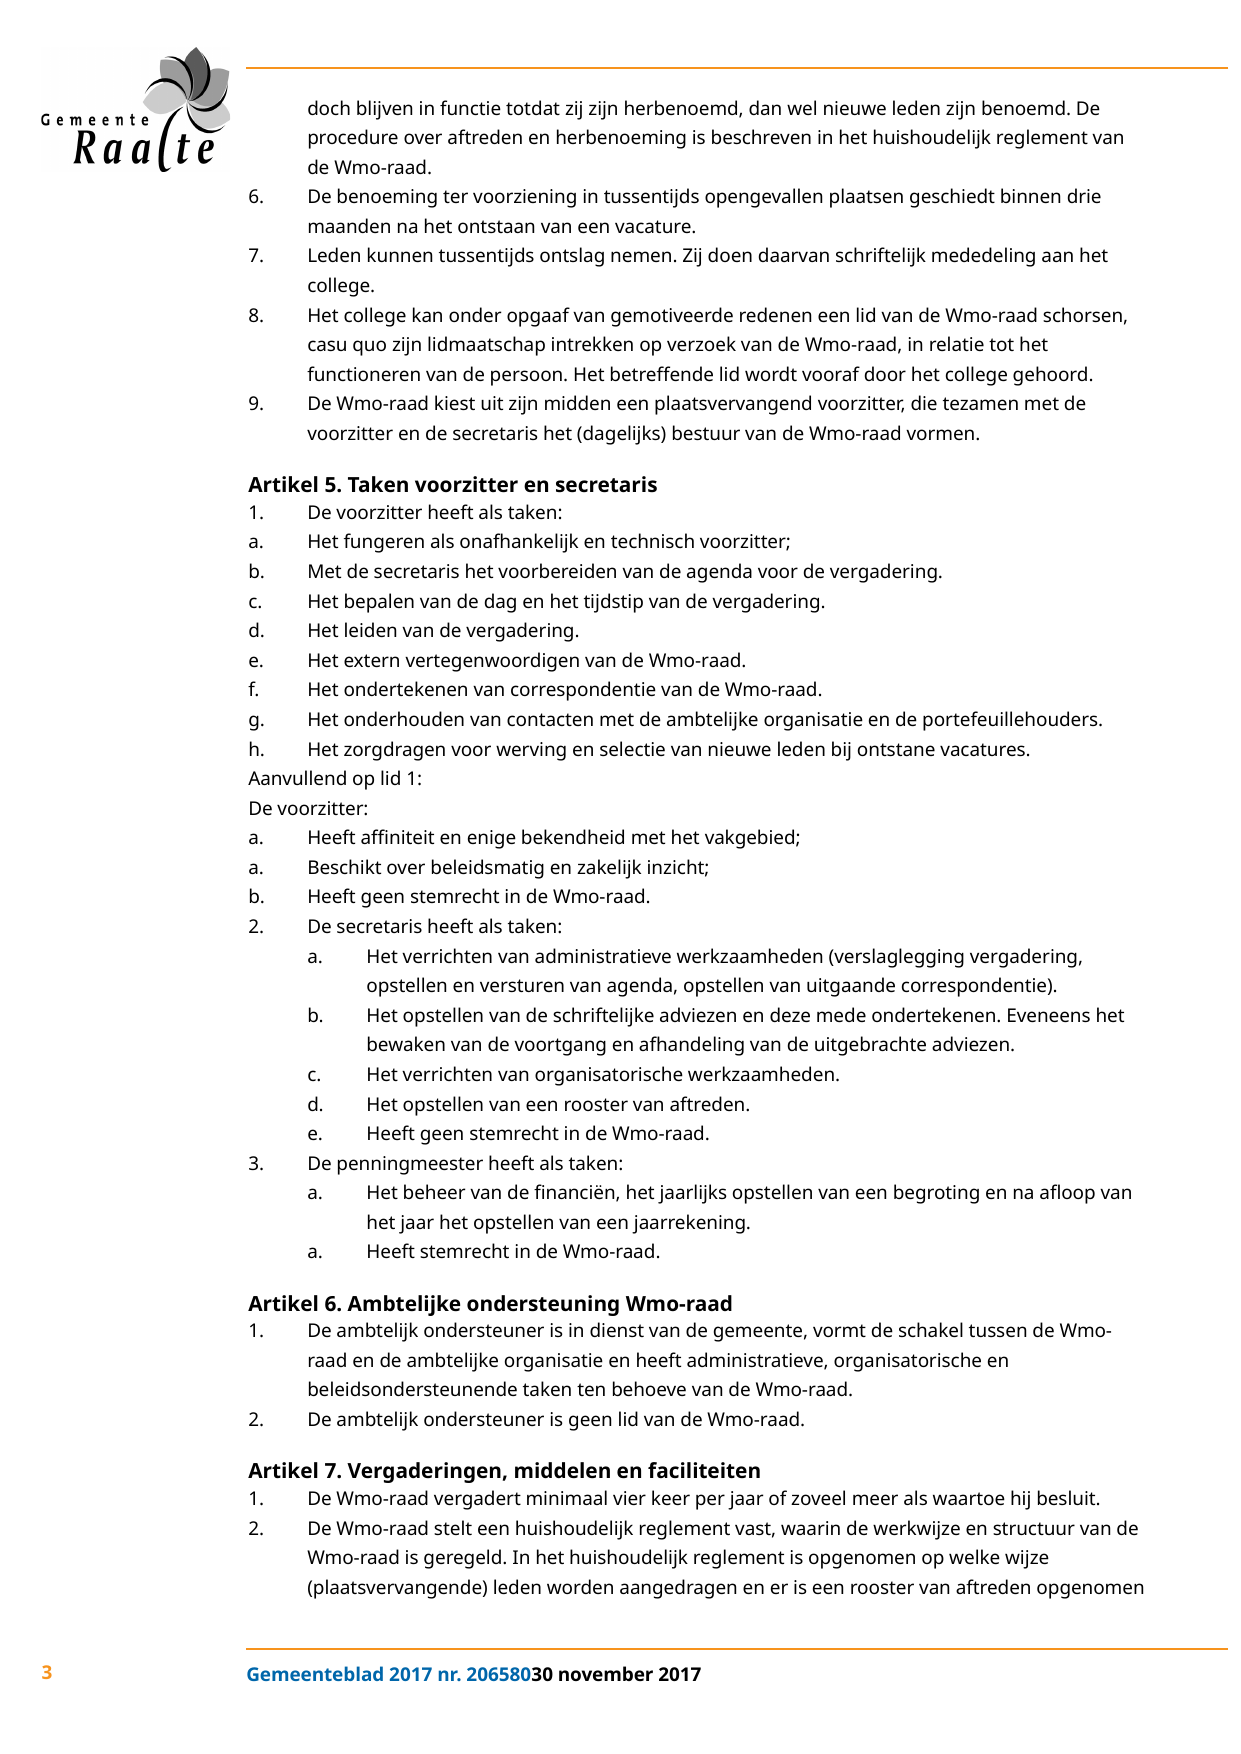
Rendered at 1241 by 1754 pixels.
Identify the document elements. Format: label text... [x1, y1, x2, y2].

list Leden kunnen tussentijds ontslag nemen. Zij doen daarvan schriftelijk mededeling aan het college. [248, 243, 1152, 298]
list Het college kan onder opgaaf van gemotiveerde redenen een lid van de Wmo-raad schorsen, casu quo zijn lidmaatschap intrekken op verzoek van de Wmo-raad, in relatie tot het functioneren van de persoon. Het betreffende lid wordt vooraf door het college gehoord. [248, 302, 1152, 387]
list De penningmeester heeft als taken: [248, 1150, 1152, 1176]
list doch blijven in functie totdat zij zijn herbenoemd, dan wel nieuwe leden zijn benoemd. De procedure over aftreden en herbenoeming is beschreven in het huishoudelijk reglement van de Wmo-raad. [248, 95, 1152, 180]
list Het onderhouden van contacten met de ambtelijke organisatie en de portefeuillehouders. [248, 706, 1152, 732]
list Het ondertekenen van correspondentie van de Wmo-raad. [248, 677, 1152, 702]
list Heeft stemrecht in de Wmo-raad. [307, 1239, 1152, 1264]
picture [41, 47, 231, 172]
text Artikel 7. Vergaderingen, middelen en faciliteiten [248, 1457, 1152, 1485]
list Heeft geen stemrecht in de Wmo-raad. [248, 884, 1152, 909]
list De Wmo-raad kiest uit zijn midden een plaatsvervangend voorzitter, die tezamen met de voorzitter en de secretaris het (dagelijks) bestuur van de Wmo-raad vormen. [248, 391, 1152, 446]
list Het extern vertegenwoordigen van de Wmo-raad. [248, 647, 1152, 673]
list Het fungeren als onafhankelijk en technisch voorzitter; [248, 529, 1152, 554]
list Het opstellen van een rooster van aftreden. [307, 1091, 1152, 1116]
list De secretaris heeft als taken: [248, 913, 1152, 939]
text De voorzitter: [248, 795, 1152, 821]
text Artikel 6. Ambtelijke ondersteuning Wmo-raad [248, 1289, 1152, 1317]
list De voorzitter heeft als taken: [248, 499, 1152, 525]
list Het verrichten van organisatorische werkzaamheden. [307, 1061, 1152, 1087]
list De benoeming ter voorziening in tussentijds opengevallen plaatsen geschiedt binnen drie maanden na het ontstaan van een vacature. [248, 183, 1152, 239]
list Heeft affiniteit en enige bekendheid met het vakgebied; [248, 824, 1152, 850]
text Artikel 5. Taken voorzitter en secretaris [248, 471, 1152, 499]
list Het opstellen van de schriftelijke adviezen en deze mede ondertekenen. Eveneens het bewaken van de voortgang en afhandeling van de uitgebrachte adviezen. [307, 1002, 1152, 1057]
list Het zorgdragen voor werving en selectie van nieuwe leden bij ontstane vacatures. [248, 736, 1152, 761]
list De ambtelijk ondersteuner is in dienst van de gemeente, vormt de schakel tussen de Wmo-raad en de ambtelijke organisatie en heeft administratieve, organisatorische en beleidsondersteunende taken ten behoeve van de Wmo-raad. [248, 1317, 1152, 1402]
list Met de secretaris het voorbereiden van de agenda voor de vergadering. [248, 558, 1152, 584]
list Heeft geen stemrecht in de Wmo-raad. [307, 1120, 1152, 1146]
list De Wmo-raad vergadert minimaal vier keer per jaar of zoveel meer als waartoe hij besluit. [248, 1485, 1152, 1511]
list Beschikt over beleidsmatig en zakelijk inzicht; [248, 854, 1152, 880]
list De ambtelijk ondersteuner is geen lid van de Wmo-raad. [248, 1406, 1152, 1432]
list Het verrichten van administratieve werkzaamheden (verslaglegging vergadering, opstellen en versturen van agenda, opstellen van uitgaande correspondentie). [307, 943, 1152, 998]
text Aanvullend op lid 1: [248, 765, 1152, 791]
list Het beheer van de financiën, het jaarlijks opstellen van een begroting en na afloop van het jaar het opstellen van een jaarrekening. [307, 1179, 1152, 1235]
list Het leiden van de vergadering. [248, 617, 1152, 643]
list De Wmo-raad stelt een huishoudelijk reglement vast, waarin de werkwijze en structuur van de Wmo-raad is geregeld. In het huishoudelijk reglement is opgenomen op welke wijze (plaatsvervangende) leden worden aangedragen en er is een rooster van aftreden opgenomen [248, 1515, 1152, 1599]
list Het bepalen van de dag en het tijdstip van de vergadering. [248, 588, 1152, 613]
